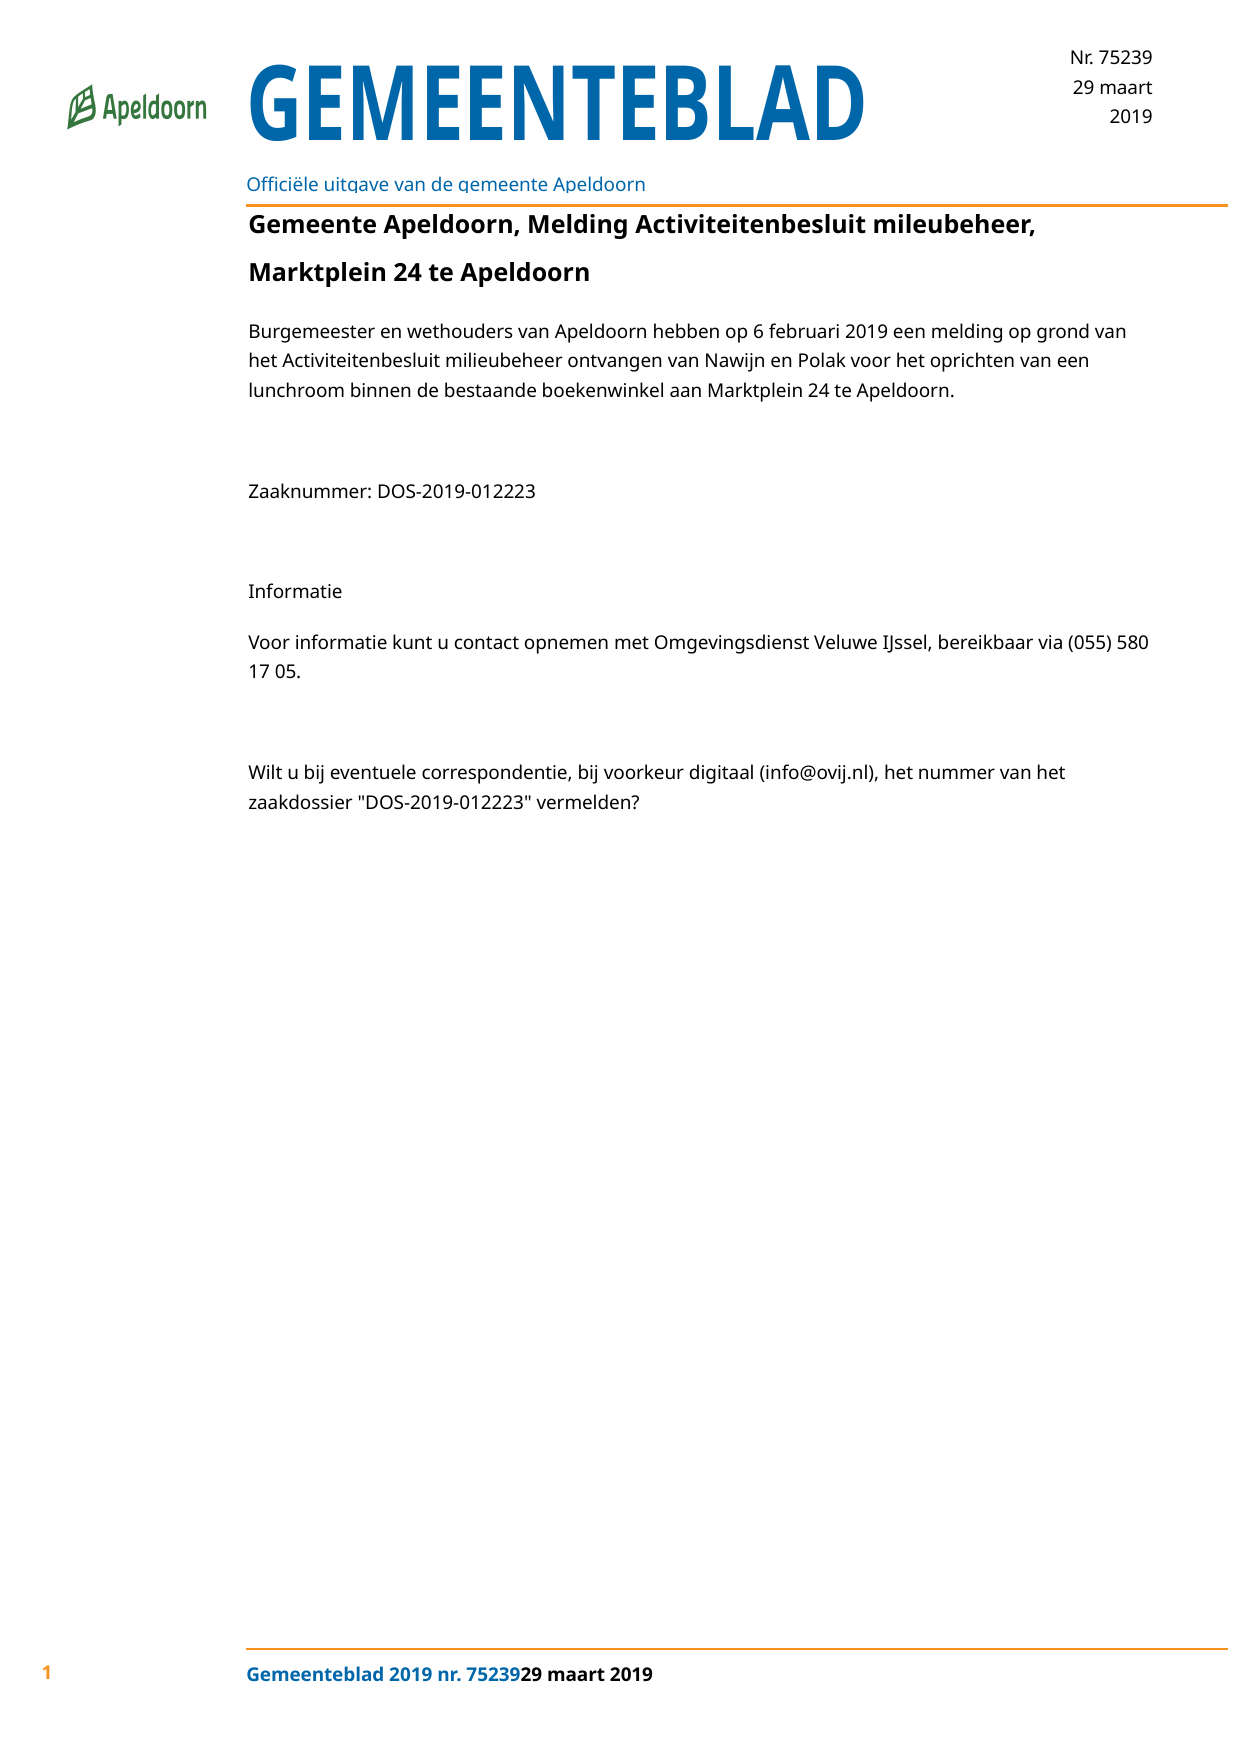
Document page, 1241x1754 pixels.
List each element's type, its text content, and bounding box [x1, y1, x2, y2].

text Gemeente Apeldoorn, Melding Activiteitenbesluit mileubeheer, Marktplein 24 te Apeldoorn [248, 207, 1152, 288]
picture [41, 47, 231, 172]
text Voor informatie kunt u contact opnemen met Omgevingsdienst Veluwe IJssel, bereikbaar via (055) 580 17 05. [248, 629, 1152, 684]
text Informatie [248, 579, 1152, 604]
text Zaaknummer: DOS-2019-012223 [248, 478, 1152, 504]
text Wilt u bij eventuele correspondentie, bij voorkeur digitaal (info@ovij.nl), het nummer van het zaakdossier "DOS-2019-012223" vermelden? [248, 759, 1152, 815]
text Burgemeester en wethouders van Apeldoorn hebben op 6 februari 2019 een melding op grond van het Activiteitenbesluit milieubeheer ontvangen van Nawijn en Polak voor het oprichten van een lunchroom binnen de bestaande boekenwinkel aan Marktplein 24 te Apeldoorn. [248, 318, 1152, 403]
